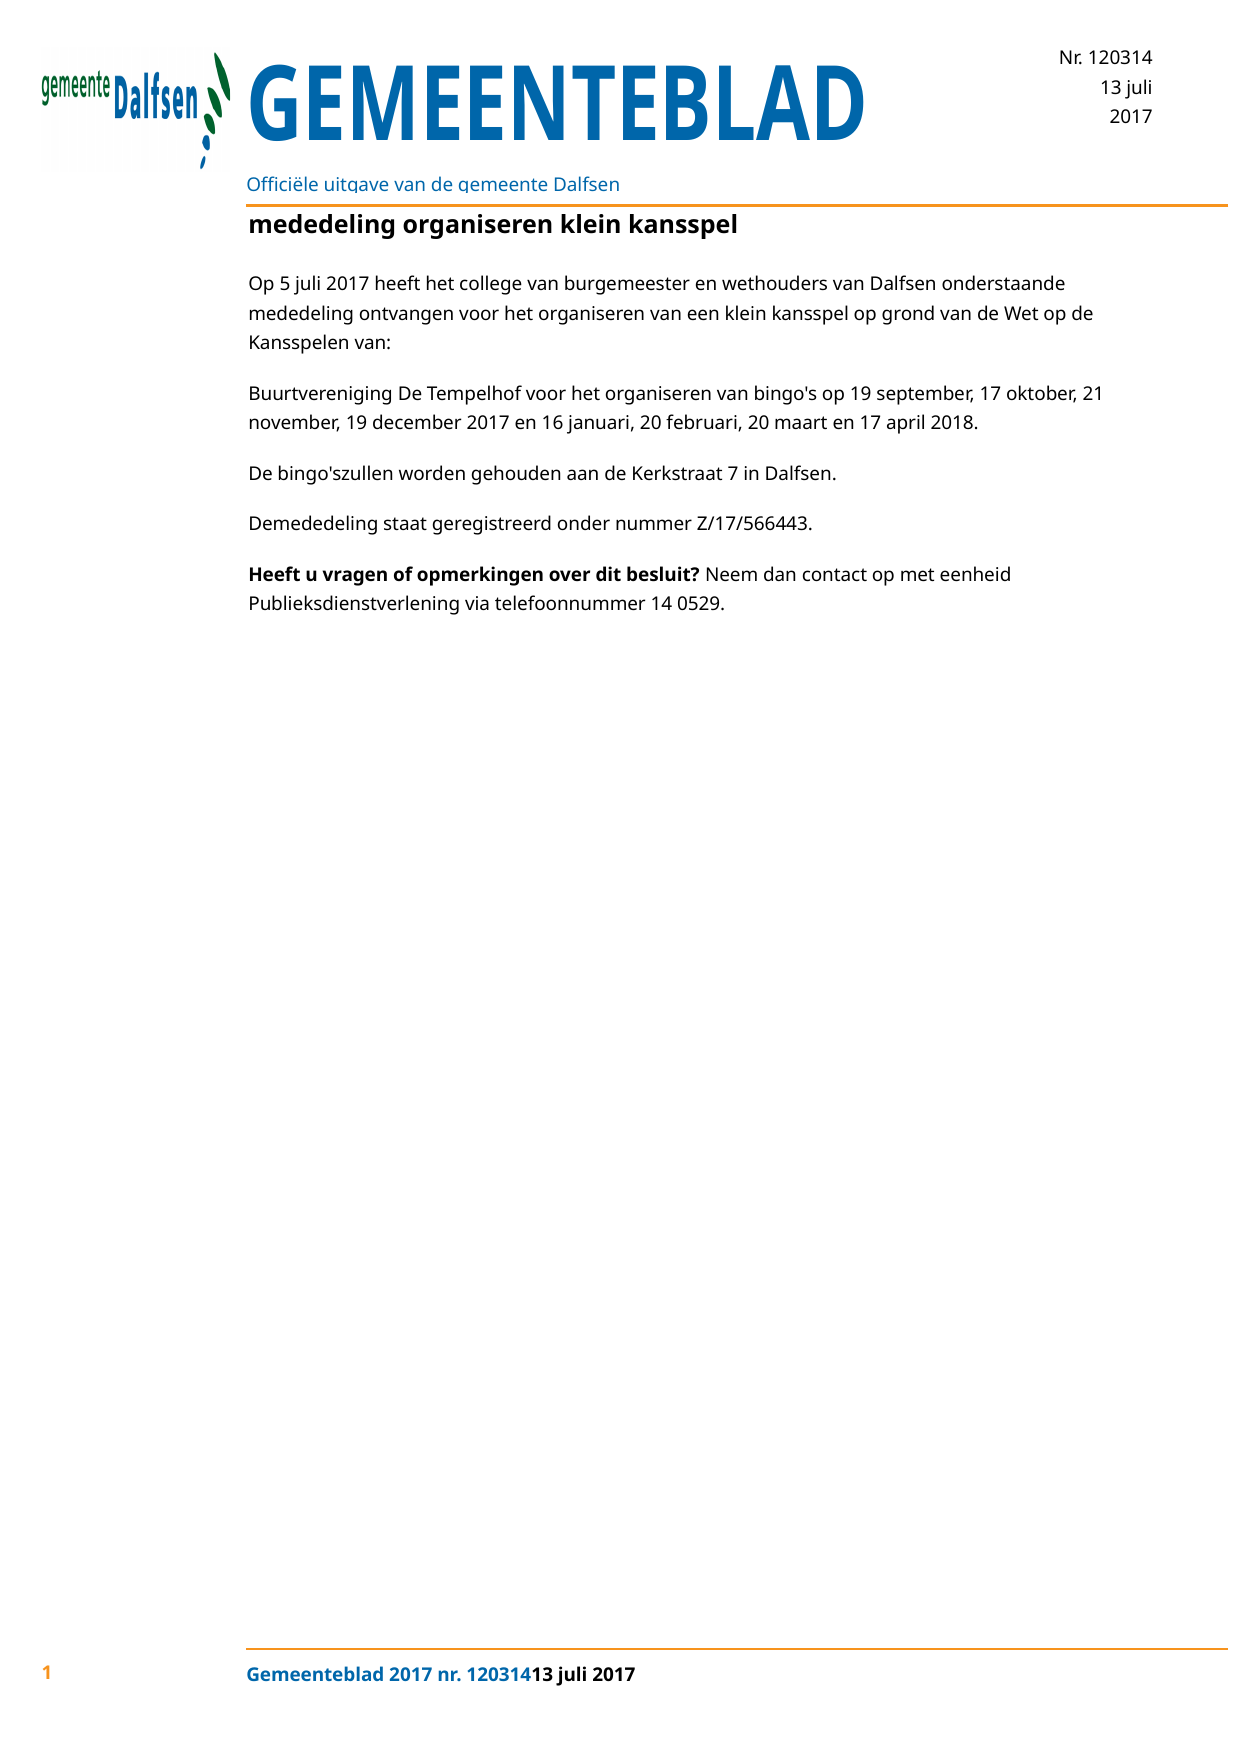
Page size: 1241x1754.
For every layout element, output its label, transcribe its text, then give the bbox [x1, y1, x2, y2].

text Buurtvereniging De Tempelhof voor het organiseren van bingo's op 19 september, 17 oktober, 21 november, 19 december 2017 en 16 januari, 20 februari, 20 maart en 17 april 2018. [248, 380, 1152, 435]
text Demededeling staat geregistreerd onder nummer Z/17/566443. [248, 510, 1152, 536]
text Heeft u vragen of opmerkingen over dit besluit? Neem dan contact op met eenheid Publieksdienstverlening via telefoonnummer 14 0529. [248, 561, 1152, 616]
text De bingo'szullen worden gehouden aan de Kerkstraat 7 in Dalfsen. [248, 460, 1152, 486]
picture [41, 47, 231, 172]
text mededeling organiseren klein kansspel [248, 207, 1152, 241]
text Op 5 juli 2017 heeft het college van burgemeester en wethouders van Dalfsen onderstaande mededeling ontvangen voor het organiseren van een klein kansspel op grond van de Wet op de Kansspelen van: [248, 270, 1152, 355]
